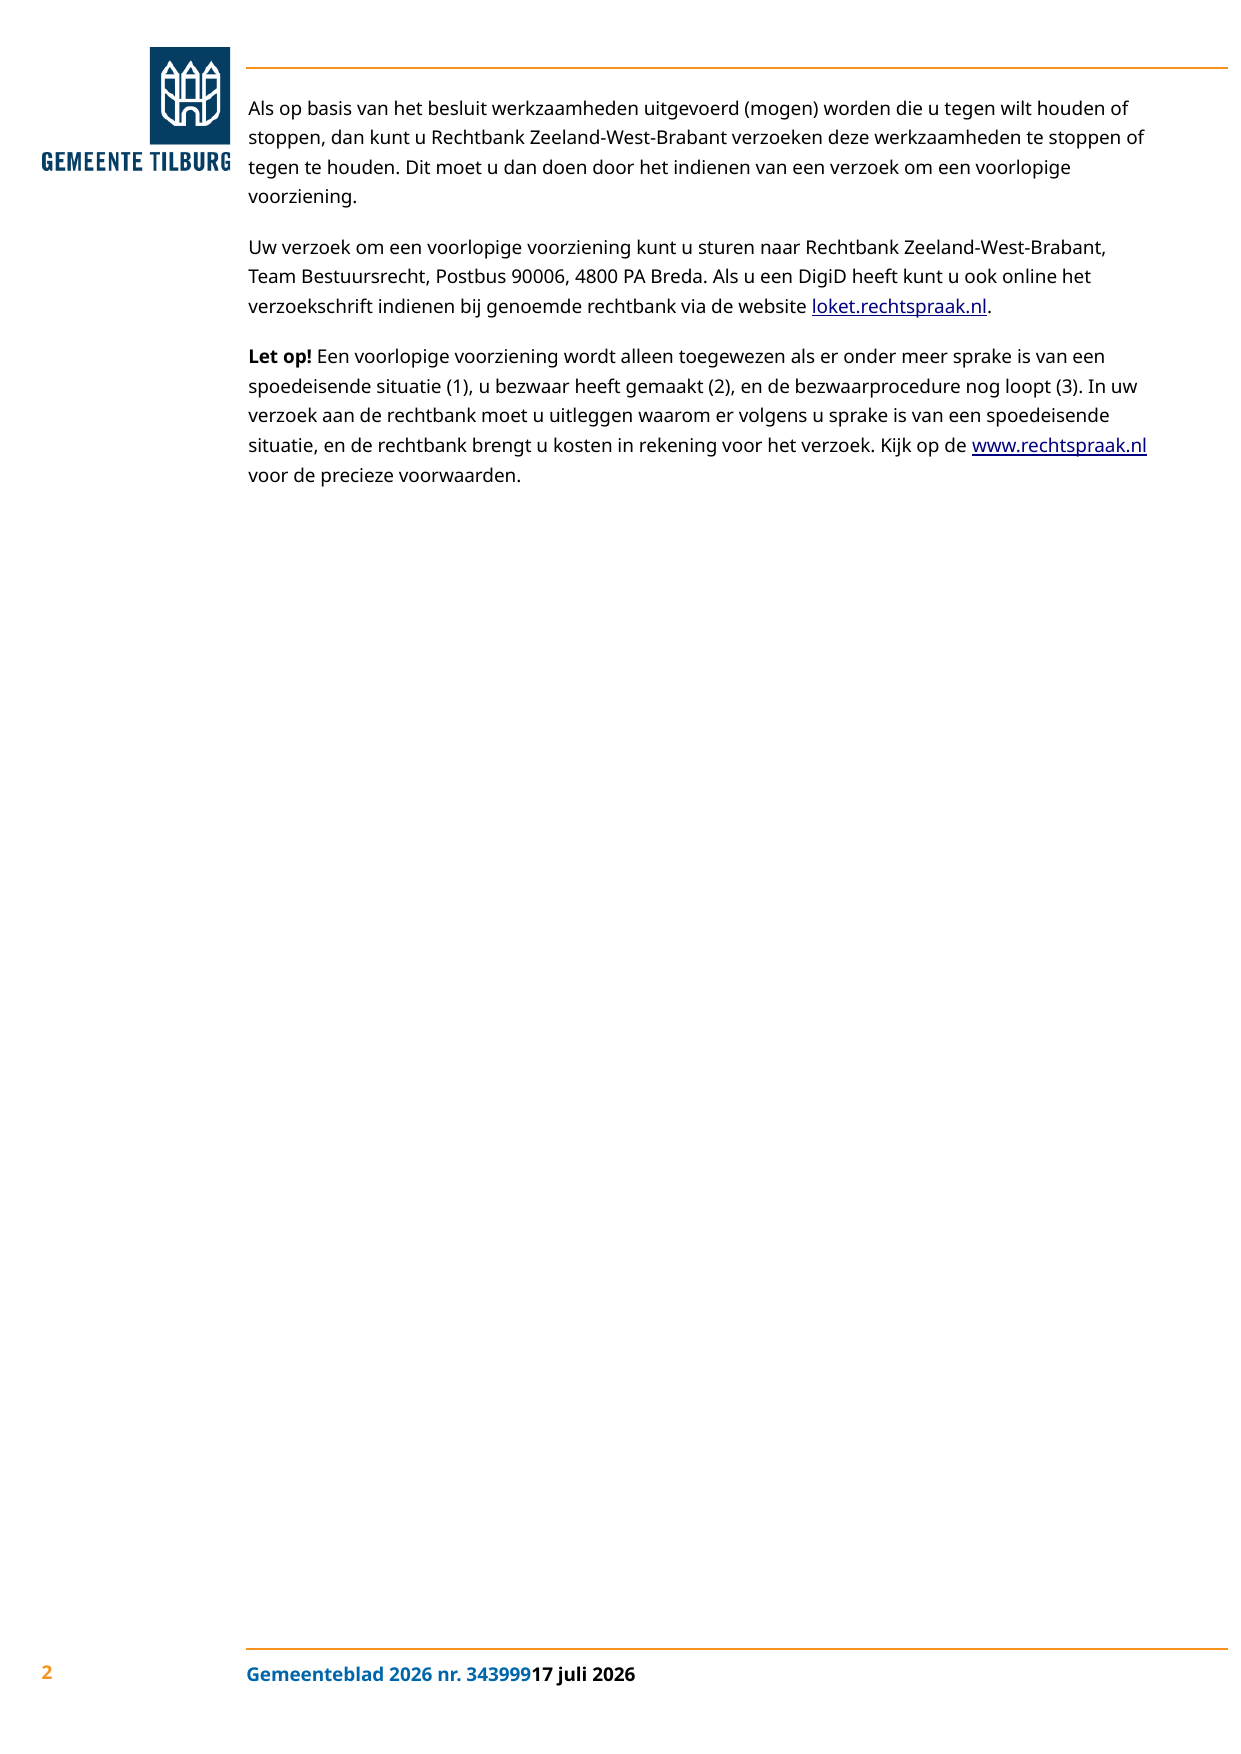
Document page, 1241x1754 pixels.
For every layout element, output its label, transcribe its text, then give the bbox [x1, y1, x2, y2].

picture [41, 47, 231, 172]
text Let op! Een voorlopige voorziening wordt alleen toegewezen als er onder meer sprake is van een spoedeisende situatie (1), u bezwaar heeft gemaakt (2), en de bezwaarprocedure nog loopt (3). In uw verzoek aan de rechtbank moet u uitleggen waarom er volgens u sprake is van een spoedeisende situatie, en de rechtbank brengt u kosten in rekening voor het verzoek. Kijk op de www.rechtspraak.nl voor de precieze voorwaarden. [248, 343, 1152, 488]
text Uw verzoek om een voorlopige voorziening kunt u sturen naar Rechtbank Zeeland-West-Brabant, Team Bestuursrecht, Postbus 90006, 4800 PA Breda. Als u een DigiD heeft kunt u ook online het verzoekschrift indienen bij genoemde rechtbank via de website loket.rechtspraak.nl. [248, 234, 1152, 319]
text Als op basis van het besluit werkzaamheden uitgevoerd (mogen) worden die u tegen wilt houden of stoppen, dan kunt u Rechtbank Zeeland-West-Brabant verzoeken deze werkzaamheden te stoppen of tegen te houden. Dit moet u dan doen door het indienen van een verzoek om een voorlopige voorziening. [248, 95, 1152, 209]
